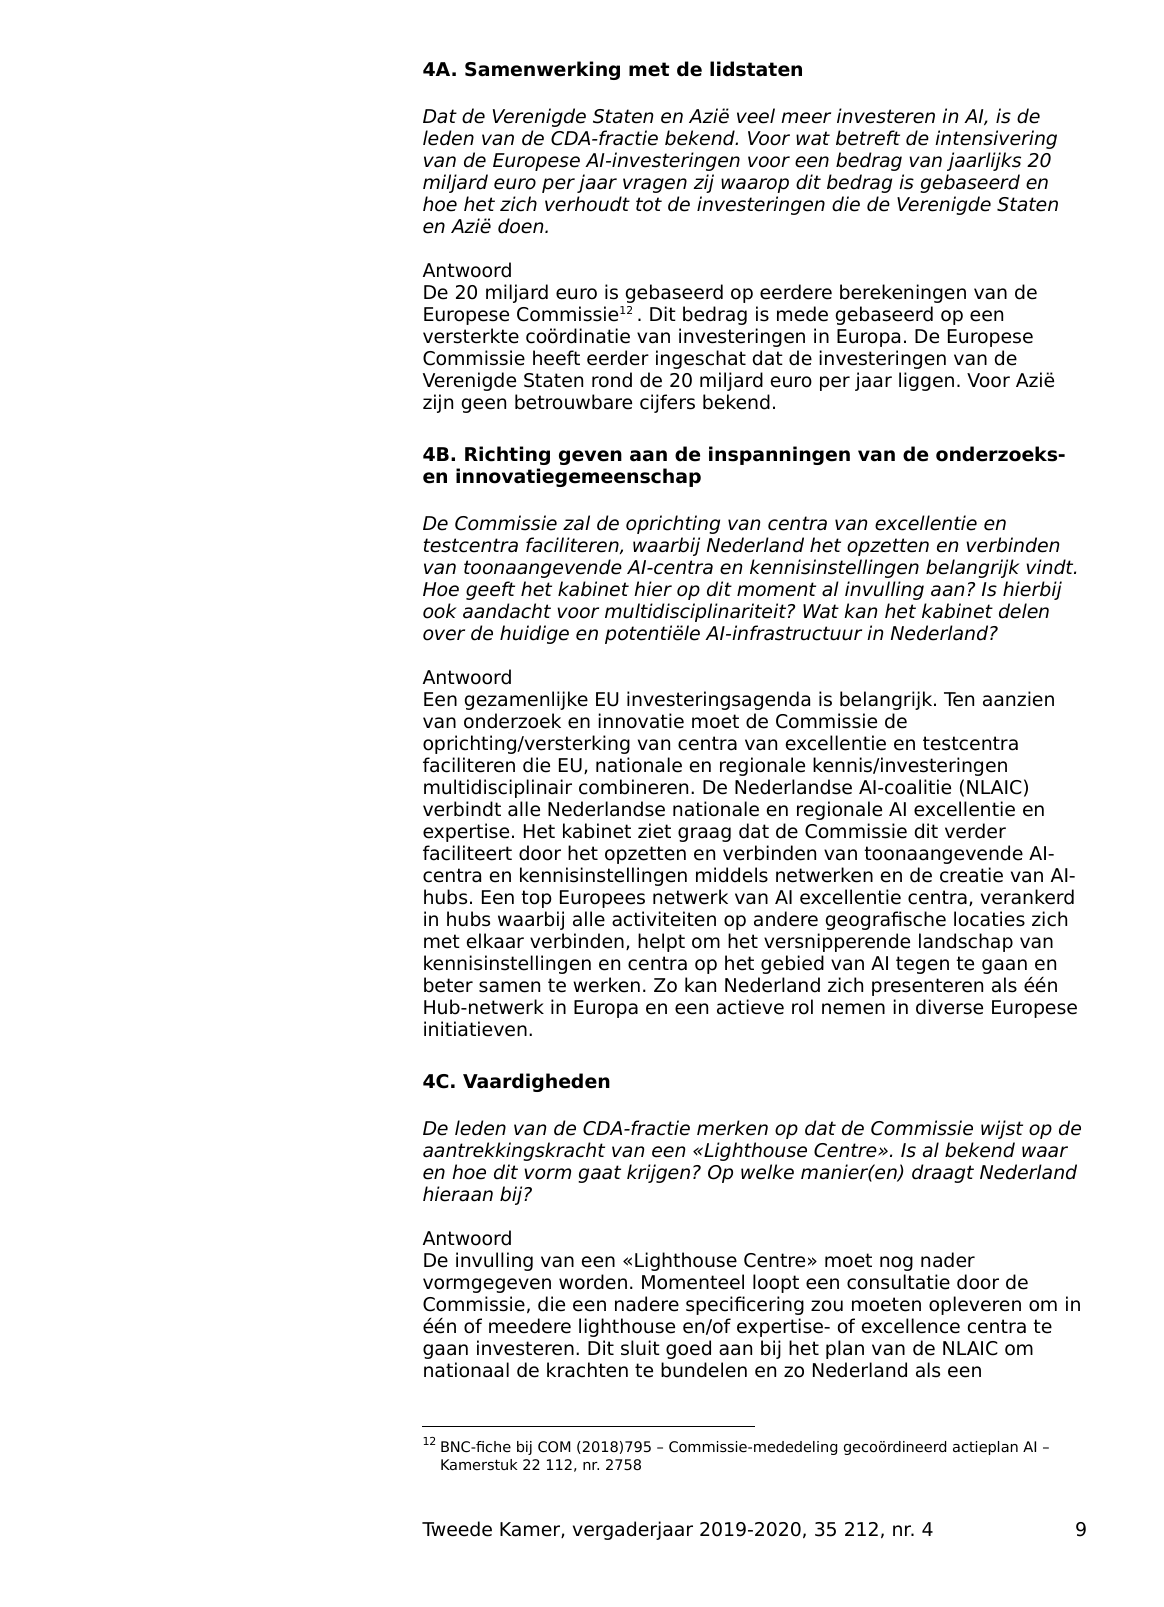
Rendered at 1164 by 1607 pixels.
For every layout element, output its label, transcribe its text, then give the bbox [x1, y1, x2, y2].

text Antwoord [422, 1228, 1087, 1250]
text De 20 miljard euro is gebaseerd op eerdere berekeningen van de Europese Commissie. Dit bedrag is mede gebaseerd op een versterkte coördinatie van investeringen in Europa. De Europese Commissie heeft eerder ingeschat dat de investeringen van de Verenigde Staten rond de 20 miljard euro per jaar liggen. Voor Azië zijn geen betrouwbare cijfers bekend. [422, 282, 1087, 414]
subtitle 4B. Richting geven aan de inspanningen van de onderzoeks- en innovatiegemeenschap [422, 444, 1087, 488]
subtitle 4A. Samenwerking met de lidstaten [422, 59, 1087, 81]
subtitle 4C. Vaardigheden [422, 1071, 1087, 1093]
text De Commissie zal de oprichting van centra van excellentie en testcentra faciliteren, waarbij Nederland het opzetten en verbinden van toonaangevende AI-centra en kennisinstellingen belangrijk vindt. Hoe geeft het kabinet hier op dit moment al invulling aan? Is hierbij ook aandacht voor multidisciplinariteit? Wat kan het kabinet delen over de huidige en potentiële AI-infrastructuur in Nederland? [422, 513, 1087, 645]
text Een gezamenlijke EU investeringsagenda is belangrijk. Ten aanzien van onderzoek en innovatie moet de Commissie de oprichting/versterking van centra van excellentie en testcentra faciliteren die EU, nationale en regionale kennis/investeringen multidisciplinair combineren. De Nederlandse AI-coalitie (NLAIC) verbindt alle Nederlandse nationale en regionale AI excellentie en expertise. Het kabinet ziet graag dat de Commissie dit verder faciliteert door het opzetten en verbinden van toonaangevende AI-centra en kennisinstellingen middels netwerken en de creatie van AI-hubs. Een top Europees netwerk van AI excellentie centra, verankerd in hubs waarbij alle activiteiten op andere geografische locaties zich met elkaar verbinden, helpt om het versnipperende landschap van kennisinstellingen en centra op het gebied van AI tegen te gaan en beter samen te werken. Zo kan Nederland zich presenteren als één Hub-netwerk in Europa en een actieve rol nemen in diverse Europese initiatieven. [422, 689, 1087, 1041]
text Dat de Verenigde Staten en Azië veel meer investeren in AI, is de leden van de CDA-fractie bekend. Voor wat betreft de intensivering van de Europese AI-investeringen voor een bedrag van jaarlijks 20 miljard euro per jaar vragen zij waarop dit bedrag is gebaseerd en hoe het zich verhoudt tot de investeringen die de Verenigde Staten en Azië doen. [422, 106, 1087, 238]
text Antwoord [422, 667, 1087, 689]
text BNC-fiche bij COM (2018)795 – Commissie-mededeling gecoördineerd actieplan AI – Kamerstuk 22 112, nr. 2758 [422, 1435, 1087, 1474]
text Antwoord [422, 260, 1087, 282]
text De leden van de CDA-fractie merken op dat de Commissie wijst op de aantrekkingskracht van een «Lighthouse Centre». Is al bekend waar en hoe dit vorm gaat krijgen? Op welke manier(en) draagt Nederland hieraan bij? [422, 1118, 1087, 1206]
text De invulling van een «Lighthouse Centre» moet nog nader vormgegeven worden. Momenteel loopt een consultatie door de Commissie, die een nadere specificering zou moeten opleveren om in één of meedere lighthouse en/of expertise- of excellence centra te gaan investeren. Dit sluit goed aan bij het plan van de NLAIC om nationaal de krachten te bundelen en zo Nederland als een [422, 1250, 1087, 1382]
